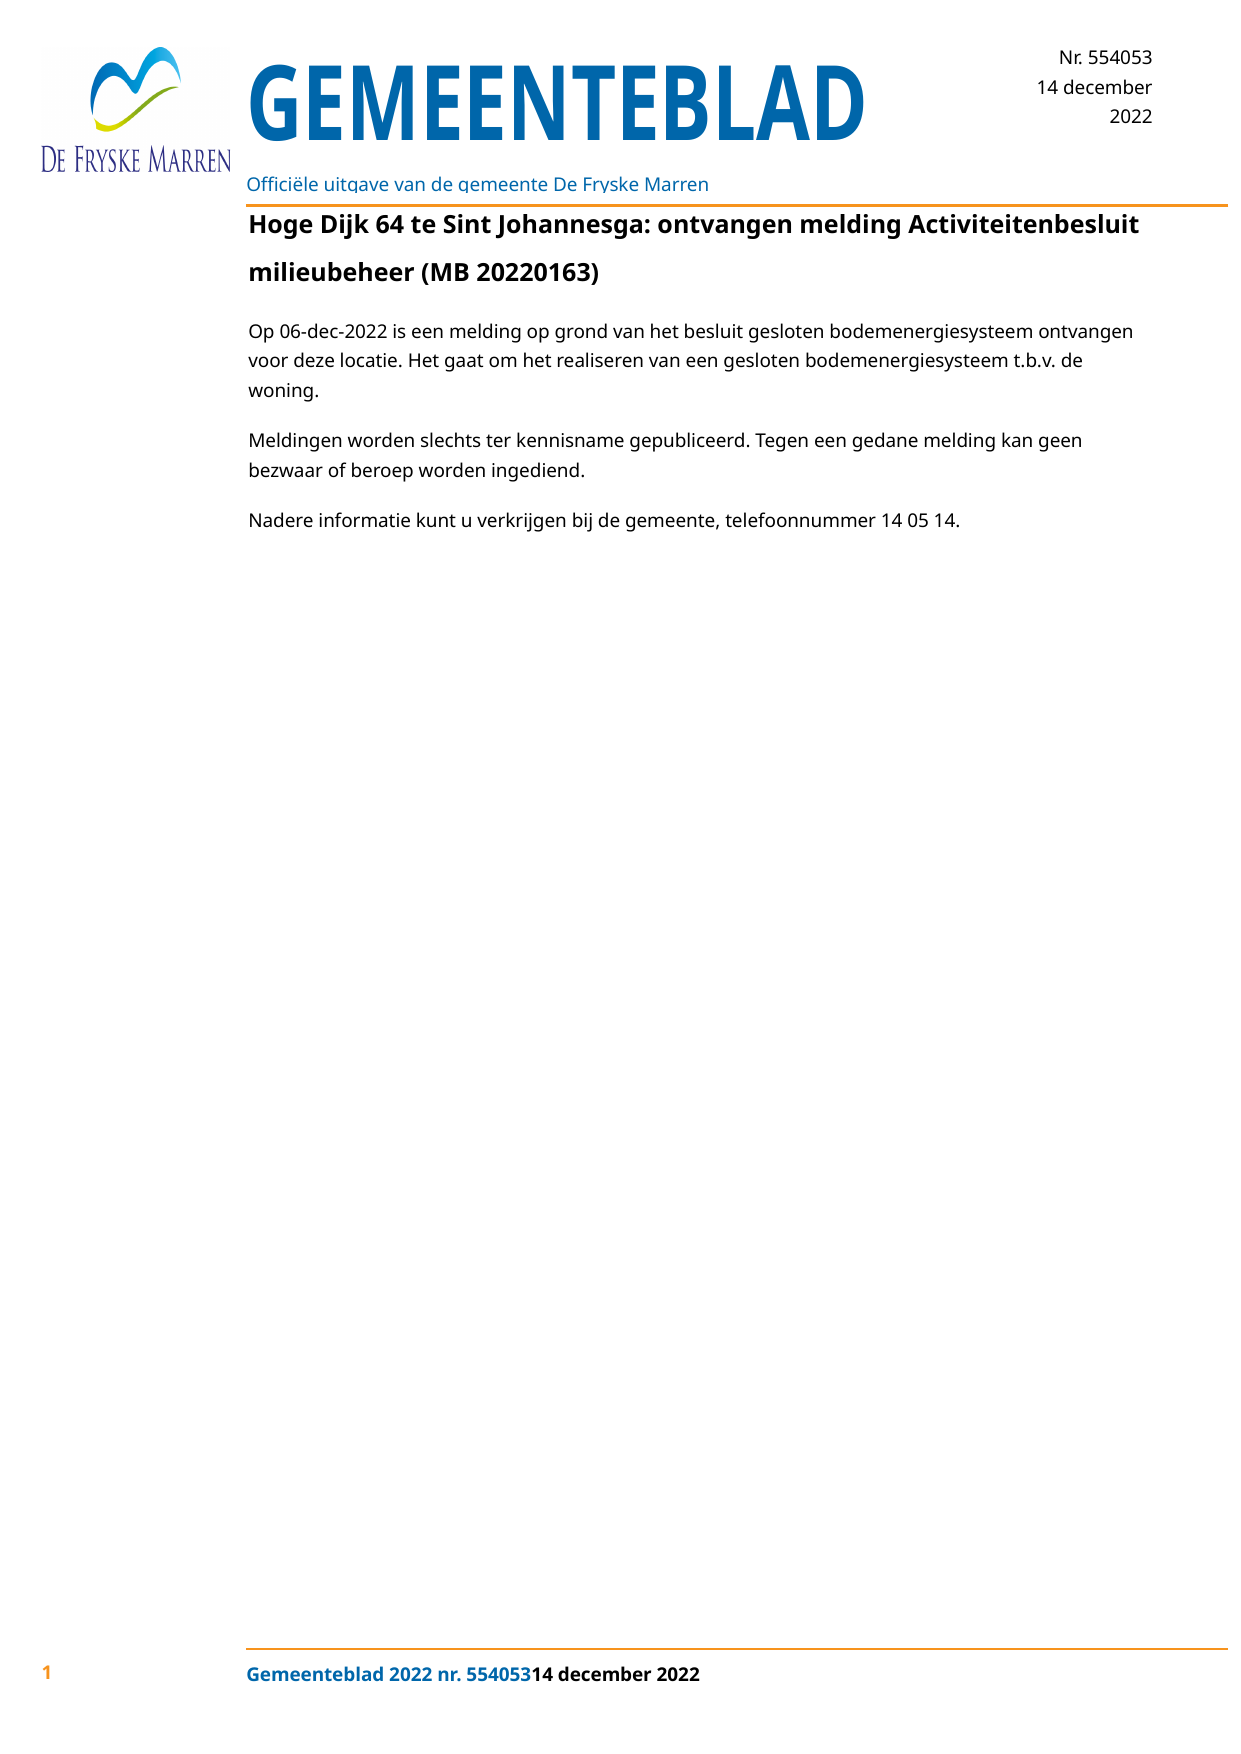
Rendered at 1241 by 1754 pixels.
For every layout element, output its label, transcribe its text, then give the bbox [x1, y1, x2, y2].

text Op 06-dec-2022 is een melding op grond van het besluit gesloten bodemenergiesysteem ontvangen voor deze locatie. Het gaat om het realiseren van een gesloten bodemenergiesysteem t.b.v. de woning. [248, 318, 1152, 403]
text Nadere informatie kunt u verkrijgen bij de gemeente, telefoonnummer 14 05 14. [248, 507, 1152, 533]
text Meldingen worden slechts ter kennisname gepubliceerd. Tegen een gedane melding kan geen bezwaar of beroep worden ingediend. [248, 427, 1152, 483]
text Hoge Dijk 64 te Sint Johannesga: ontvangen melding Activiteitenbesluit milieubeheer (MB 20220163) [248, 207, 1152, 288]
picture [41, 47, 231, 172]
